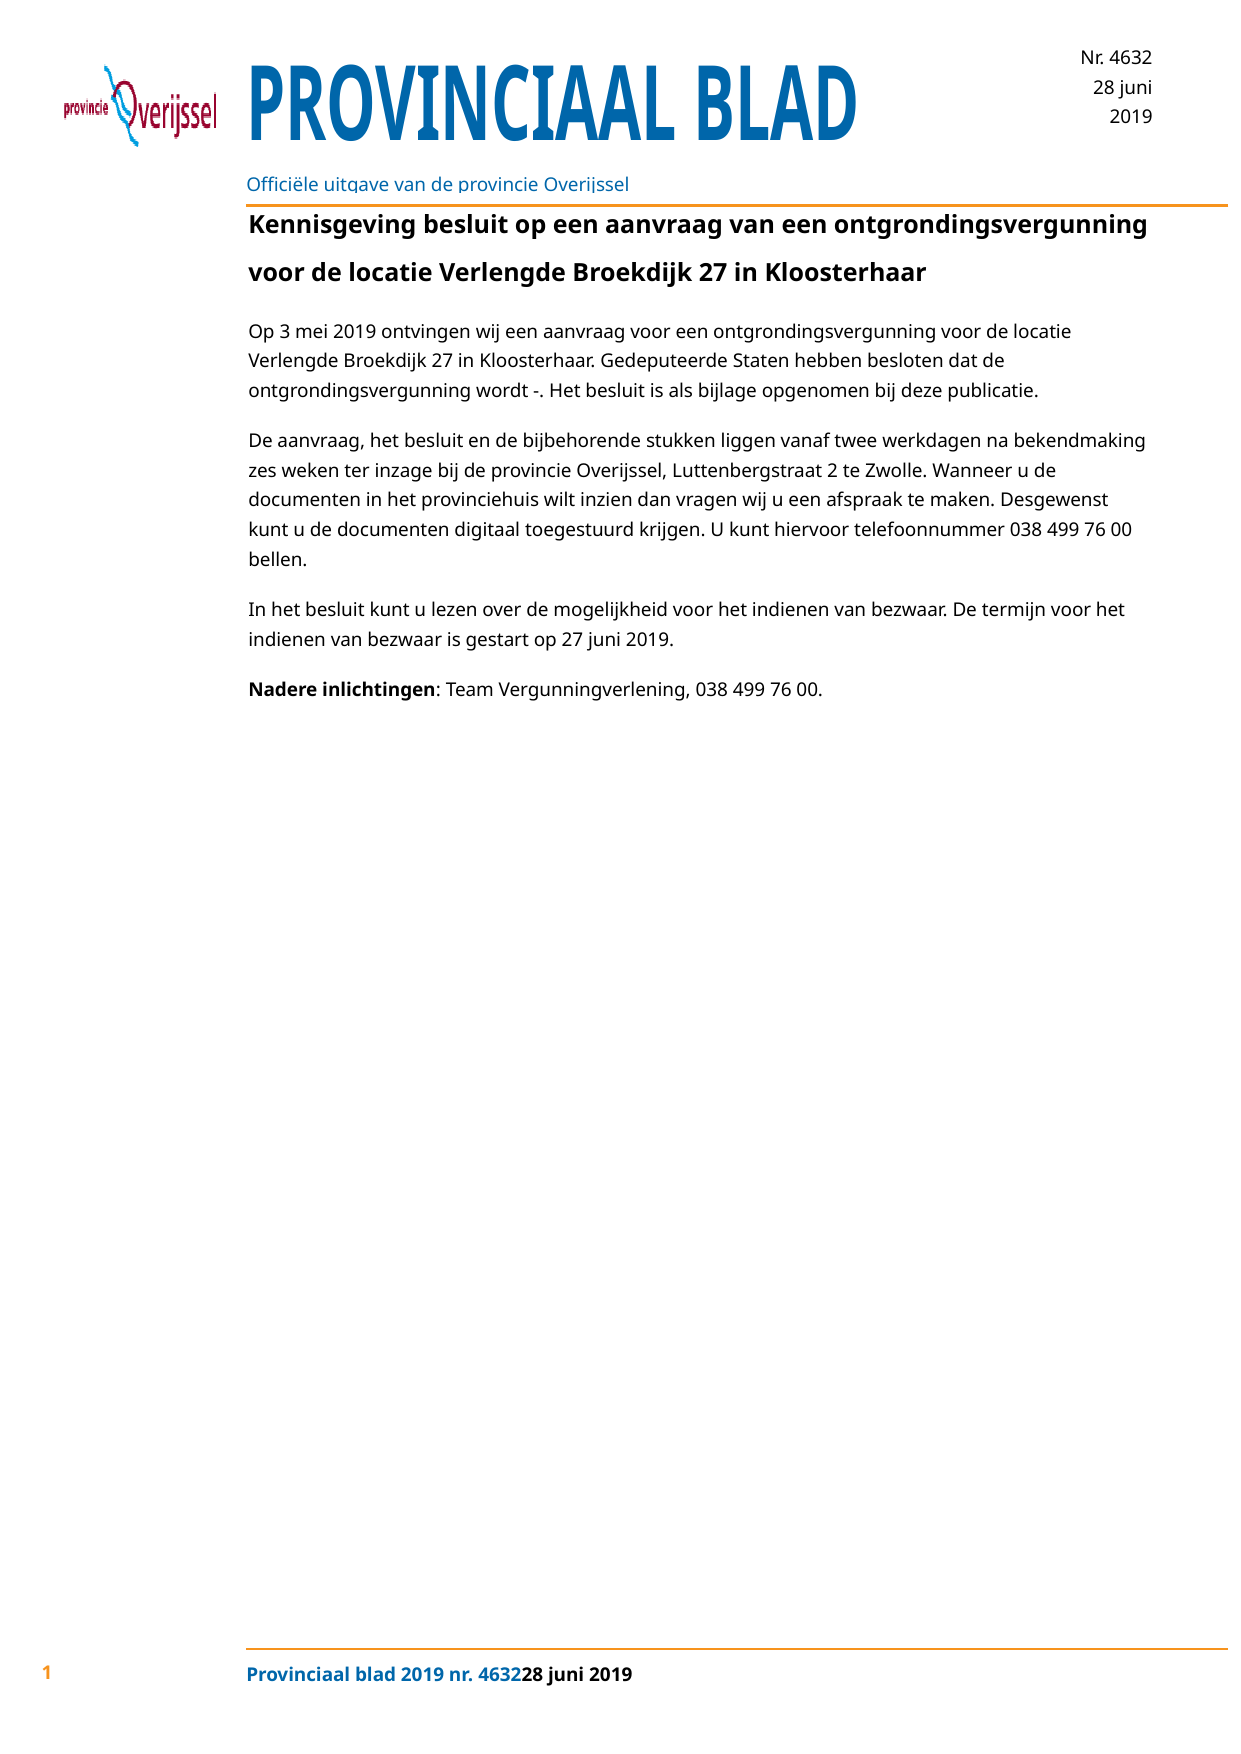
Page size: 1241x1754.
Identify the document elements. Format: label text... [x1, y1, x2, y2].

text Kennisgeving besluit op een aanvraag van een ontgrondingsvergunning voor de locatie Verlengde Broekdijk 27 in Kloosterhaar [248, 207, 1152, 288]
text De aanvraag, het besluit en de bijbehorende stukken liggen vanaf twee werkdagen na bekendmaking zes weken ter inzage bij de provincie Overijssel, Luttenbergstraat 2 te Zwolle. Wanneer u de documenten in het provinciehuis wilt inzien dan vragen wij u een afspraak te maken. Desgewenst kunt u de documenten digitaal toegestuurd krijgen. U kunt hiervoor telefoonnummer 038 499 76 00 bellen. [248, 427, 1152, 572]
picture [41, 47, 231, 172]
text Op 3 mei 2019 ontvingen wij een aanvraag voor een ontgrondingsvergunning voor de locatie Verlengde Broekdijk 27 in Kloosterhaar. Gedeputeerde Staten hebben besloten dat de ontgrondingsvergunning wordt -. Het besluit is als bijlage opgenomen bij deze publicatie. [248, 318, 1152, 403]
text In het besluit kunt u lezen over de mogelijkheid voor het indienen van bezwaar. De termijn voor het indienen van bezwaar is gestart op 27 juni 2019. [248, 596, 1152, 652]
text Nadere inlichtingen: Team Vergunningverlening, 038 499 76 00. [248, 676, 1152, 702]
